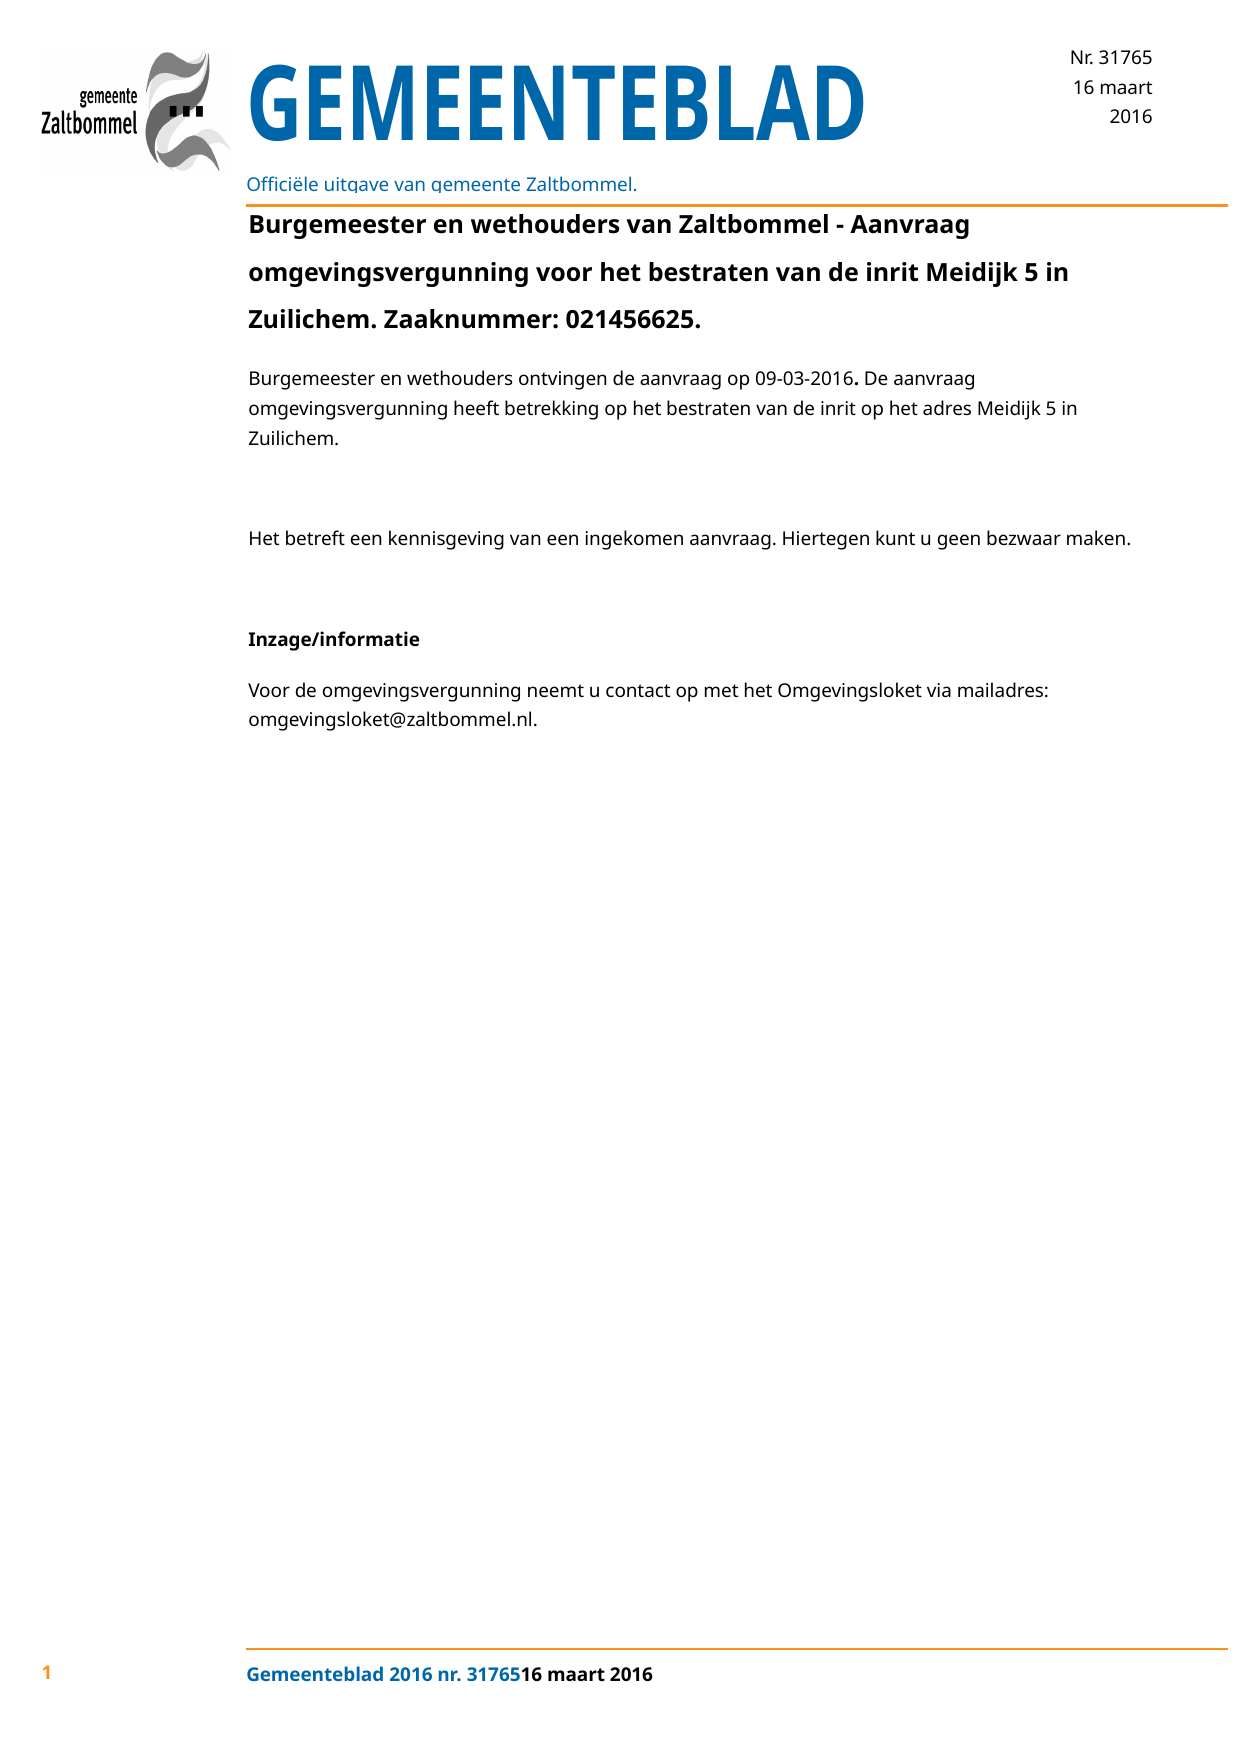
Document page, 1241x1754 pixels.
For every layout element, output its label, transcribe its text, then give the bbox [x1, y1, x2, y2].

text Voor de omgevingsvergunning neemt u contact op met het Omgevingsloket via mailadres: omgevingsloket@zaltbommel.nl. [248, 677, 1152, 732]
text Het betreft een kennisgeving van een ingekomen aanvraag. Hiertegen kunt u geen bezwaar maken. [248, 526, 1152, 551]
picture [41, 47, 231, 172]
text Burgemeester en wethouders ontvingen de aanvraag op 09-03-2016. De aanvraag omgevingsvergunning heeft betrekking op het bestraten van de inrit op het adres Meidijk 5 in Zuilichem. [248, 366, 1152, 450]
text Burgemeester en wethouders van Zaltbommel - Aanvraag omgevingsvergunning voor het bestraten van de inrit Meidijk 5 in Zuilichem. Zaaknummer: 021456625. [248, 207, 1152, 336]
text Inzage/informatie [248, 626, 1152, 652]
